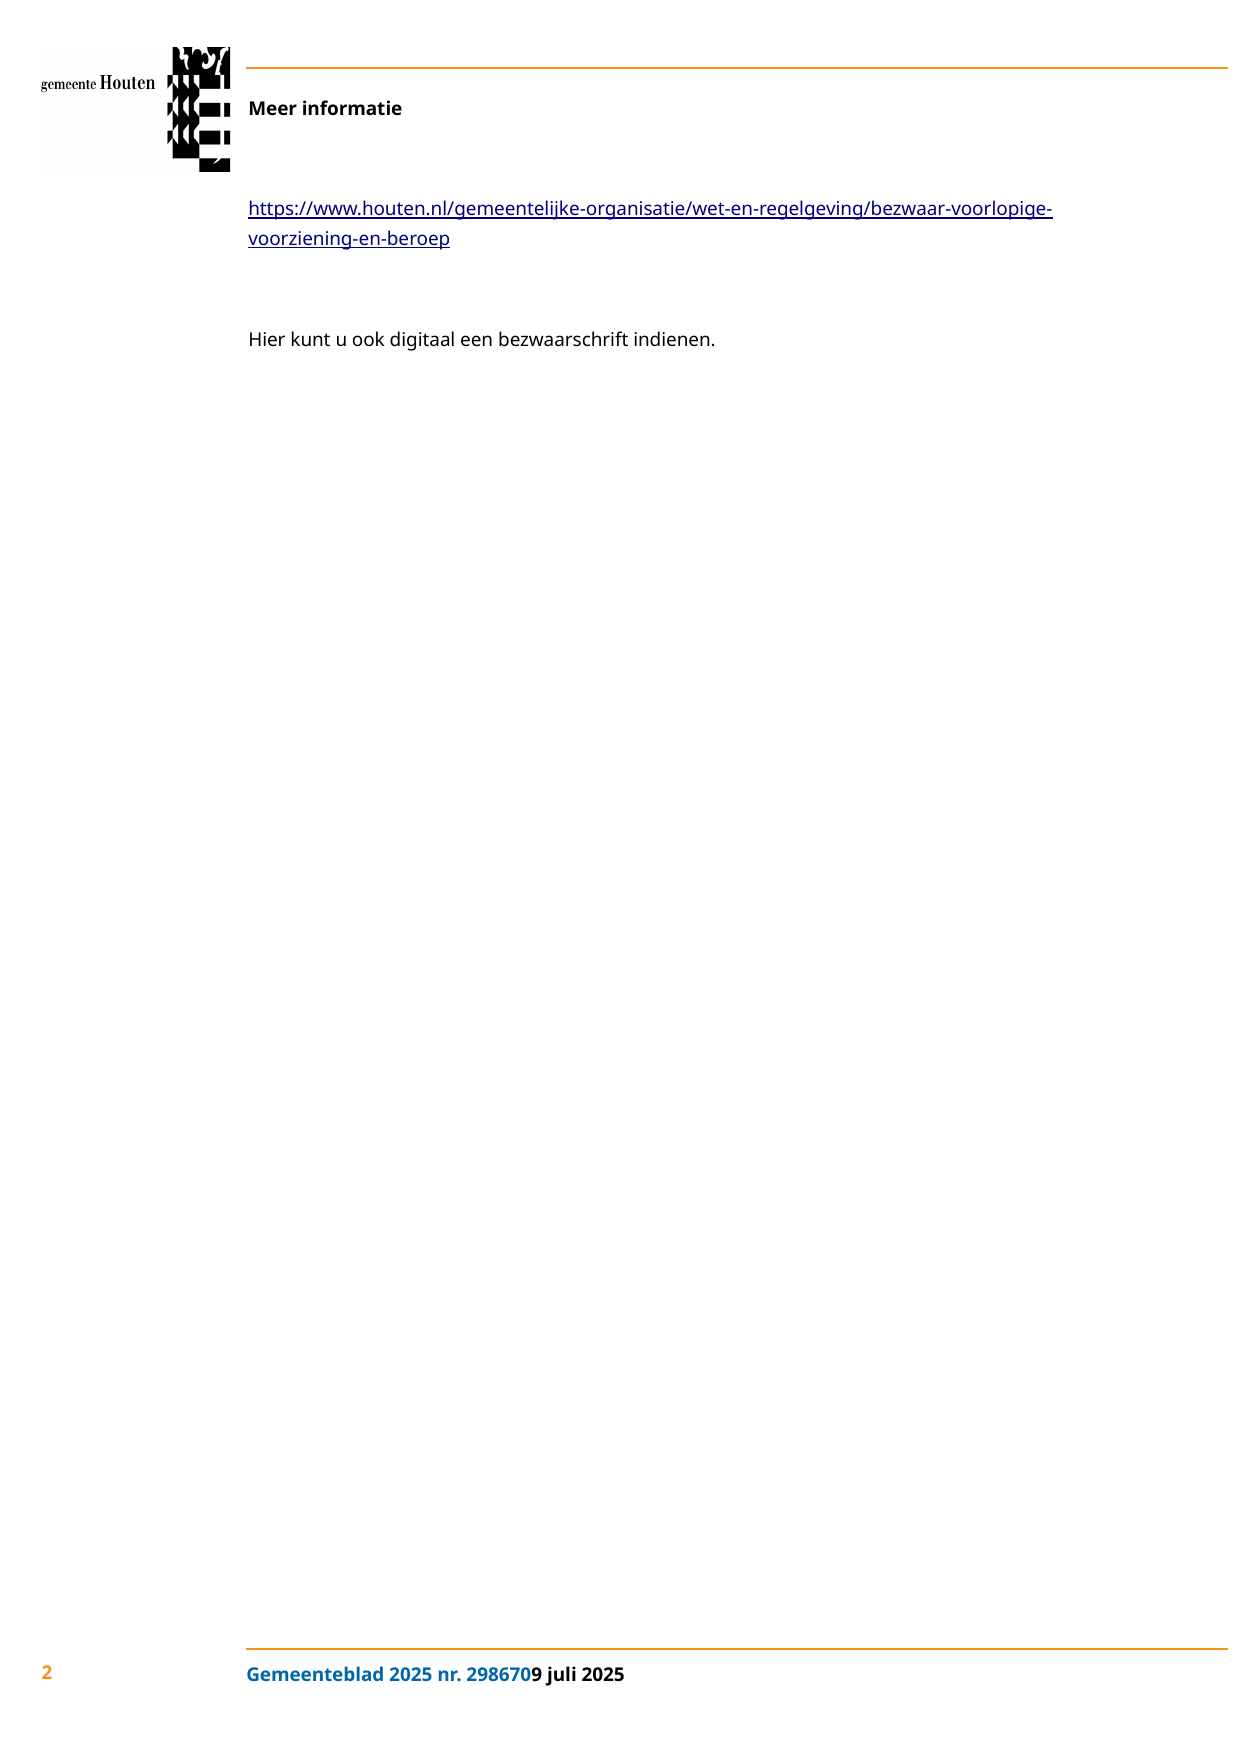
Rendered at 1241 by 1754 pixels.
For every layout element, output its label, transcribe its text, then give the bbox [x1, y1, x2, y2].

picture [41, 47, 231, 172]
text Meer informatie [248, 95, 1152, 121]
text Hier kunt u ook digitaal een bezwaarschrift indienen. [248, 326, 1152, 352]
text https://www.houten.nl/gemeentelijke-organisatie/wet-en-regelgeving/bezwaar-voorlopige-voorziening-en-beroep [248, 196, 1152, 251]
